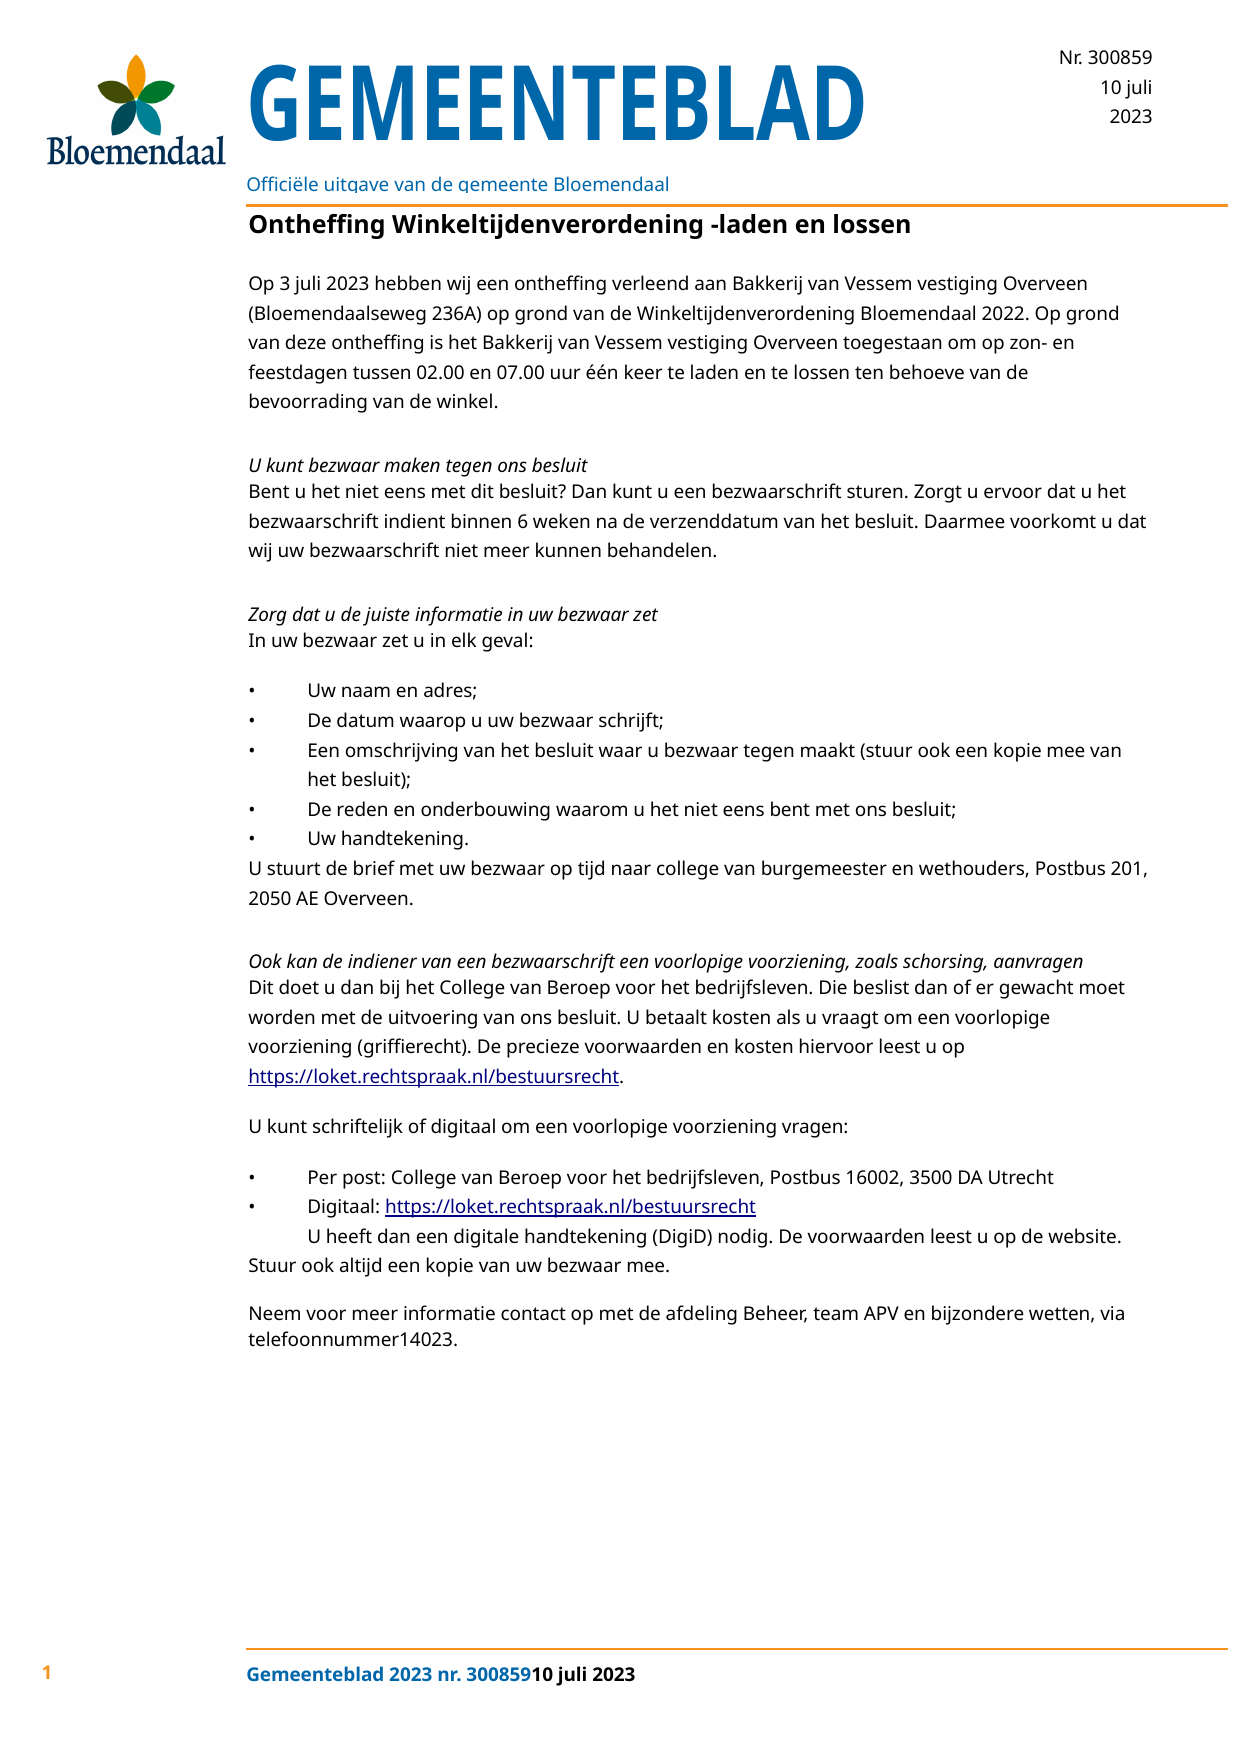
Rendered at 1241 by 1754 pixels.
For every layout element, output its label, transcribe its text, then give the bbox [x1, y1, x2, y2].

text Neem voor meer informatie contact op met de afdeling Beheer, team APV en bijzondere wetten, via telefoonnummer14023. [248, 1301, 1152, 1352]
text Ook kan de indiener van een bezwaarschrift een voorlopige voorziening, zoals schorsing, aanvragen [248, 949, 1152, 974]
text Stuur ook altijd een kopie van uw bezwaar mee. [248, 1253, 1152, 1278]
text Op 3 juli 2023 hebben wij een ontheffing verleend aan Bakkerij van Vessem vestiging Overveen (Bloemendaalseweg 236A) op grond van de Winkeltijdenverordening Bloemendaal 2022. Op grond van deze ontheffing is het Bakkerij van Vessem vestiging Overveen toegestaan om op zon- en feestdagen tussen 02.00 en 07.00 uur één keer te laden en te lossen ten behoeve van de bevoorrading van de winkel. [248, 270, 1152, 414]
text U stuurt de brief met uw bezwaar op tijd naar college van burgemeester en wethouders, Postbus 201, 2050 AE Overveen. [248, 855, 1152, 910]
list De datum waarop u uw bezwaar schrijft; [248, 707, 1152, 733]
list Per post: College van Beroep voor het bedrijfsleven, Postbus 16002, 3500 DA Utrecht [248, 1164, 1152, 1190]
text Dit doet u dan bij het College van Beroep voor het bedrijfsleven. Die beslist dan of er gewacht moet worden met de uitvoering van ons besluit. U betaalt kosten als u vraagt om een voorlopige voorziening (griffierecht). De precieze voorwaarden en kosten hiervoor leest u op https://loket.rechtspraak.nl/bestuursrecht. [248, 974, 1152, 1089]
text In uw bezwaar zet u in elk geval: [248, 627, 1152, 653]
text Ontheffing Winkeltijdenverordening -laden en lossen [248, 207, 1152, 241]
list U heeft dan een digitale handtekening (DigiD) nodig. De voorwaarden leest u op de website. [248, 1223, 1152, 1249]
text Zorg dat u de juiste informatie in uw bezwaar zet [248, 601, 1152, 627]
list Digitaal: https://loket.rechtspraak.nl/bestuursrecht [248, 1193, 1152, 1219]
list Een omschrijving van het besluit waar u bezwaar tegen maakt (stuur ook een kopie mee van het besluit); [248, 737, 1152, 792]
list De reden en onderbouwing waarom u het niet eens bent met ons besluit; [248, 796, 1152, 822]
text U kunt schriftelijk of digitaal om een voorlopige voorziening vragen: [248, 1113, 1152, 1139]
list Uw handtekening. [248, 826, 1152, 851]
text Bent u het niet eens met dit besluit? Dan kunt u een bezwaarschrift sturen. Zorgt u ervoor dat u het bezwaarschrift indient binnen 6 weken na de verzenddatum van het besluit. Daarmee voorkomt u dat wij uw bezwaarschrift niet meer kunnen behandelen. [248, 478, 1152, 563]
picture [41, 47, 231, 172]
list Uw naam en adres; [248, 678, 1152, 703]
text U kunt bezwaar maken tegen ons besluit [248, 453, 1152, 478]
